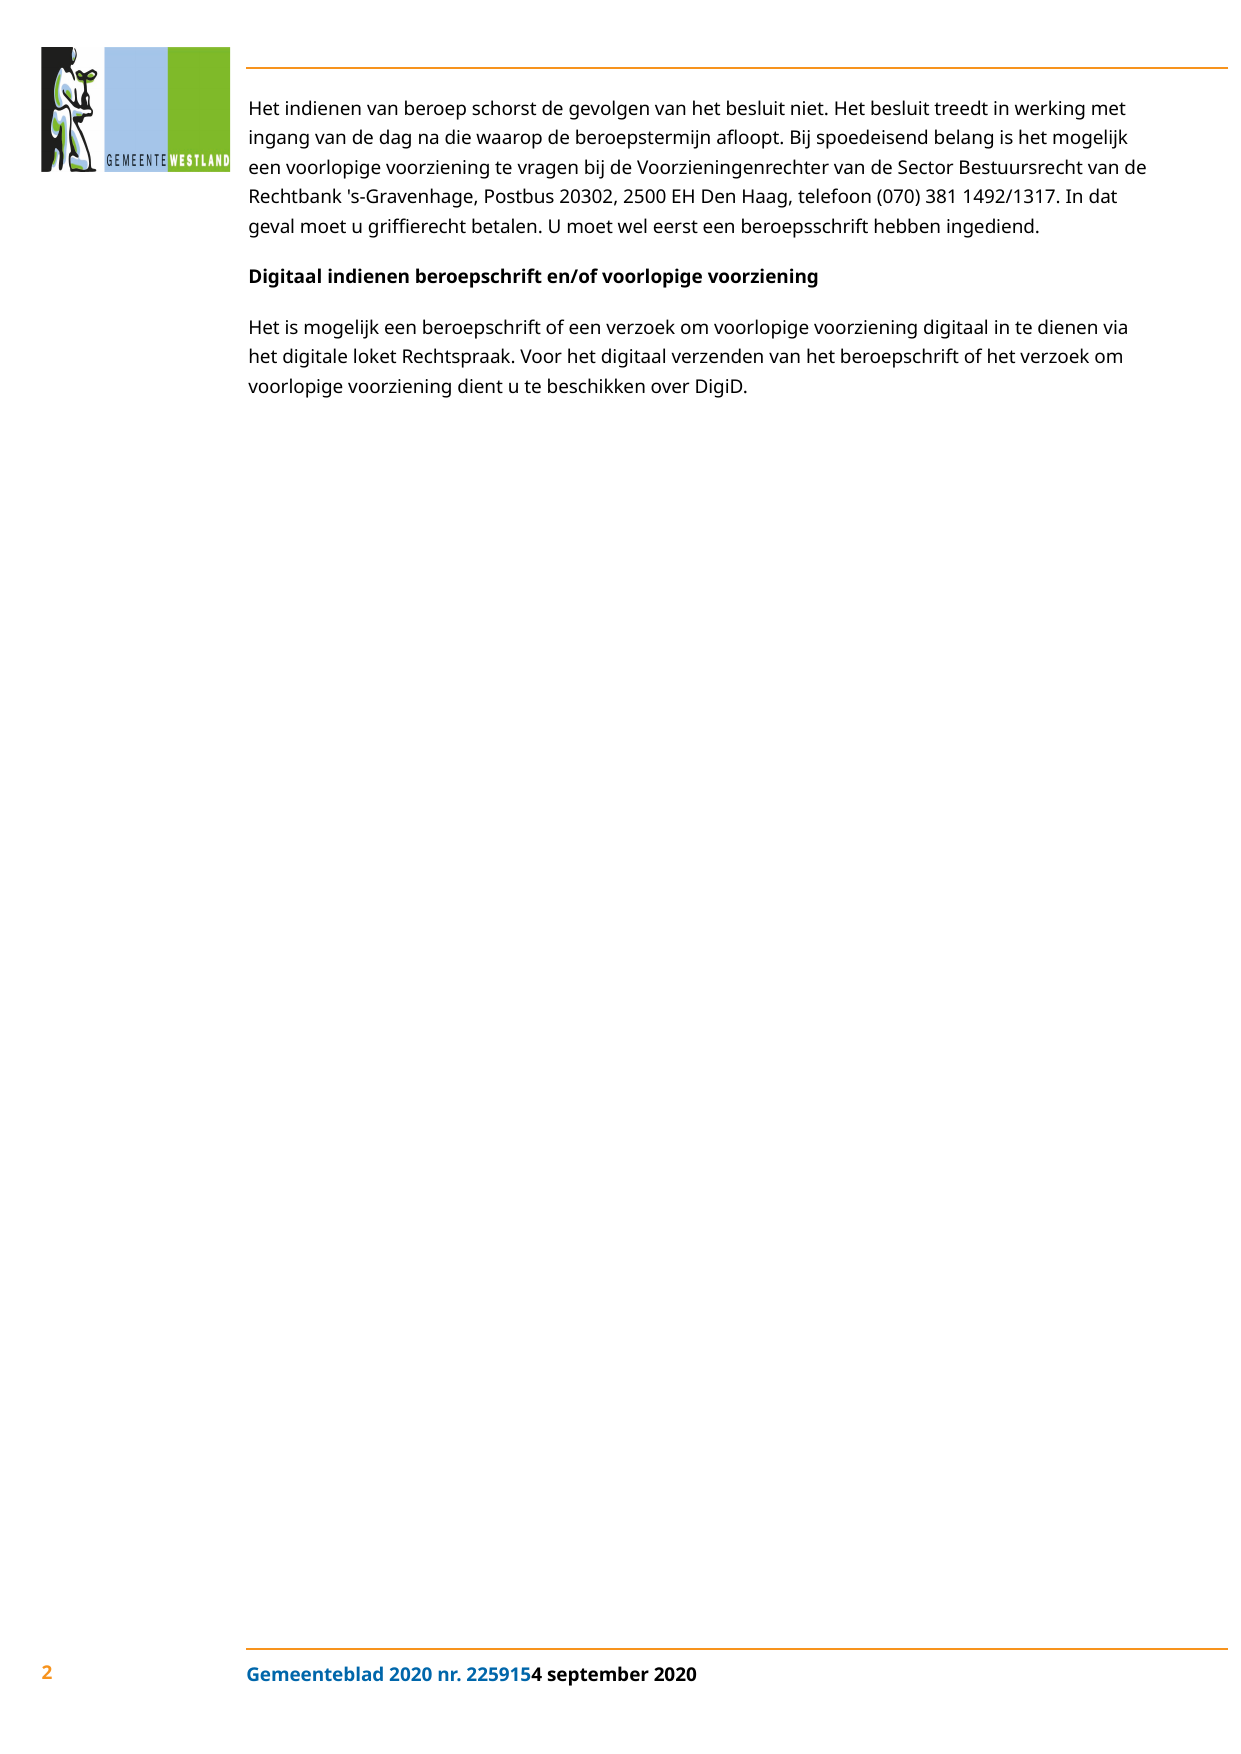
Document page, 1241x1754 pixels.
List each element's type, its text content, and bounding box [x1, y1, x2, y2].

text Digitaal indienen beroepschrift en/of voorlopige voorziening [248, 263, 1152, 289]
picture [41, 47, 231, 172]
text Het indienen van beroep schorst de gevolgen van het besluit niet. Het besluit treedt in werking met ingang van de dag na die waarop de beroepstermijn afloopt. Bij spoedeisend belang is het mogelijk een voorlopige voorziening te vragen bij de Voorzieningenrechter van de Sector Bestuursrecht van de Rechtbank 's-Gravenhage, Postbus 20302, 2500 EH Den Haag, telefoon (070) 381 1492/1317. In dat geval moet u griffierecht betalen. U moet wel eerst een beroepsschrift hebben ingediend. [248, 95, 1152, 239]
text Het is mogelijk een beroepschrift of een verzoek om voorlopige voorziening digitaal in te dienen via het digitale loket Rechtspraak. Voor het digitaal verzenden van het beroepschrift of het verzoek om voorlopige voorziening dient u te beschikken over DigiD. [248, 314, 1152, 399]
